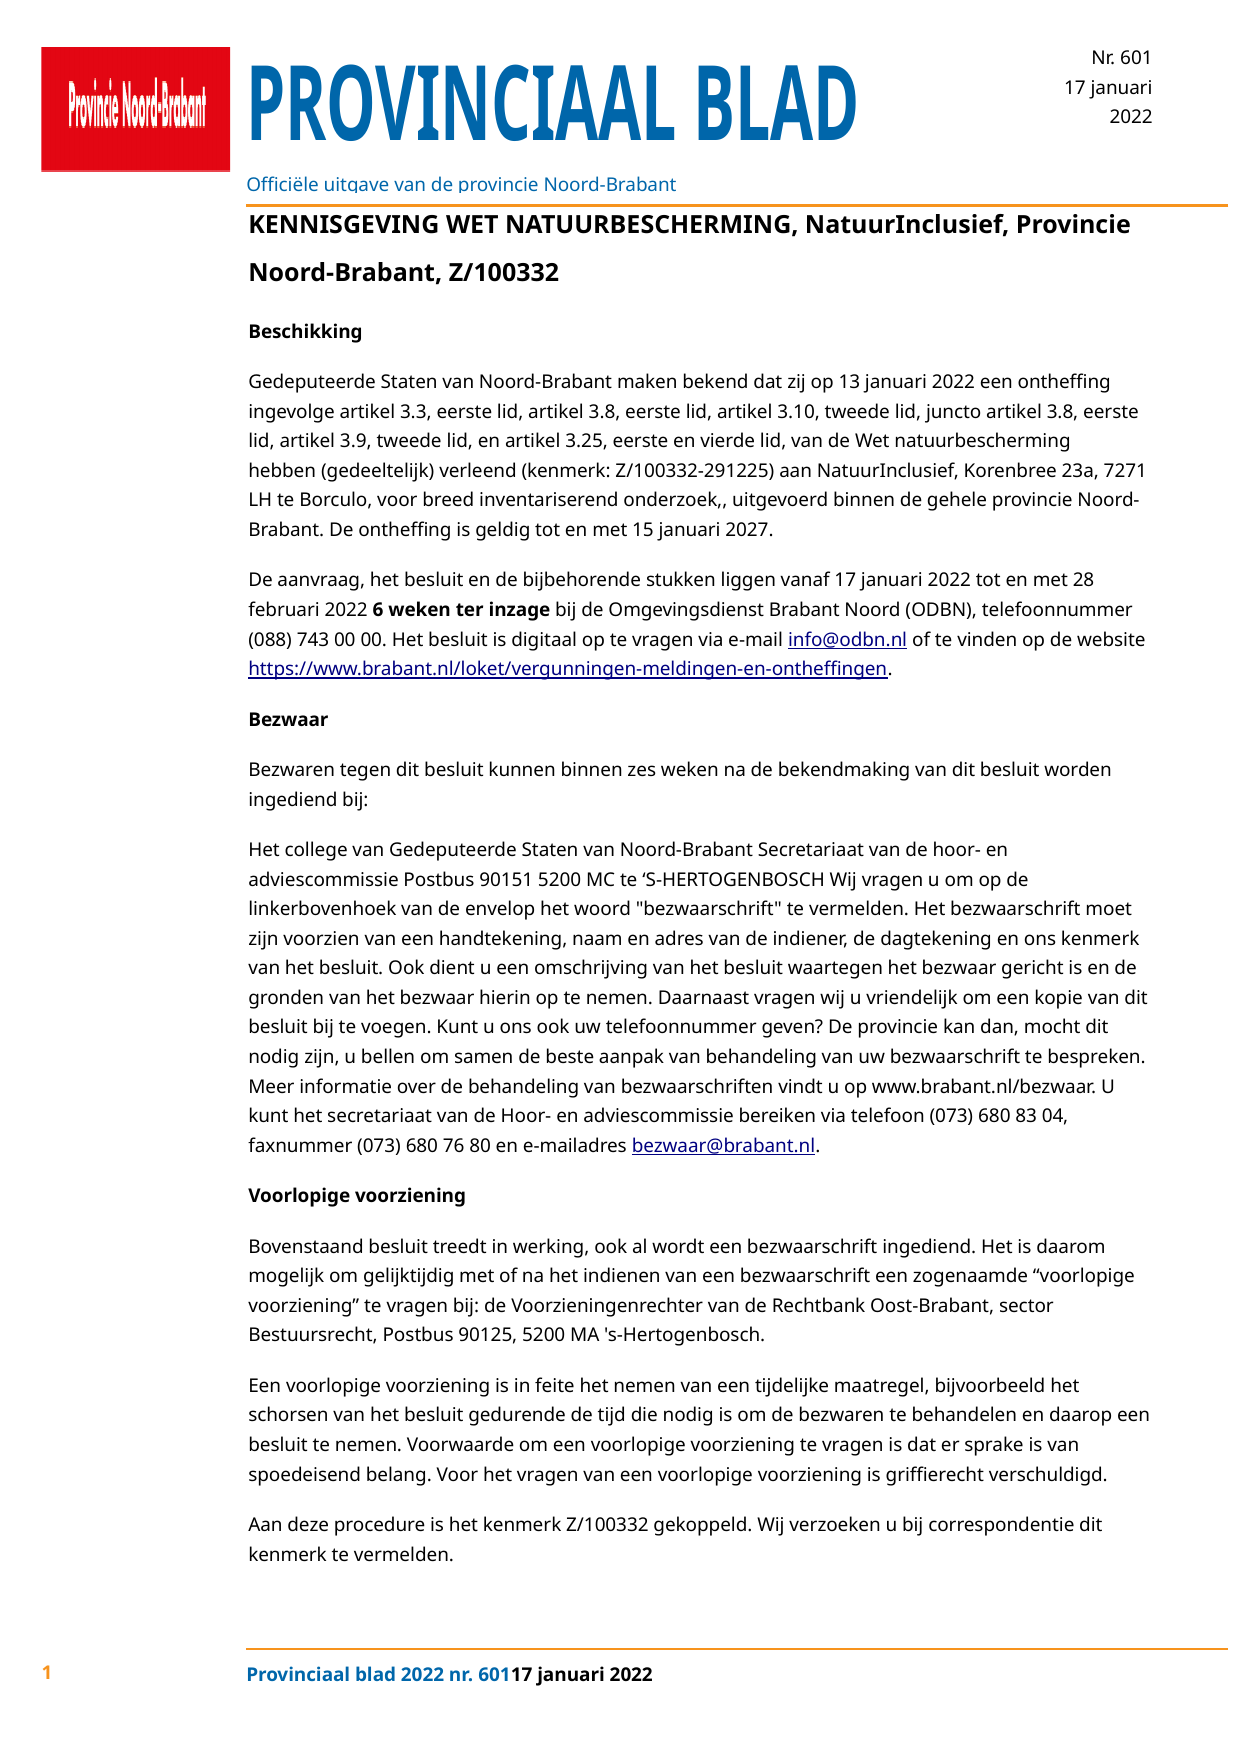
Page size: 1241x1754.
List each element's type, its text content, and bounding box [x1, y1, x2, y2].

picture [41, 47, 231, 172]
text Een voorlopige voorziening is in feite het nemen van een tijdelijke maatregel, bijvoorbeeld het schorsen van het besluit gedurende de tijd die nodig is om de bezwaren te behandelen en daarop een besluit te nemen. Voorwaarde om een voorlopige voorziening te vragen is dat er sprake is van spoedeisend belang. Voor het vragen van een voorlopige voorziening is griffierecht verschuldigd. [248, 1372, 1152, 1487]
text Bovenstaand besluit treedt in werking, ook al wordt een bezwaarschrift ingediend. Het is daarom mogelijk om gelijktijdig met of na het indienen van een bezwaarschrift een zogenaamde “voorlopige voorziening” te vragen bij: de Voorzieningenrechter van de Rechtbank Oost-Brabant, sector Bestuursrecht, Postbus 90125, 5200 MA 's-Hertogenbosch. [248, 1233, 1152, 1347]
text Gedeputeerde Staten van Noord-Brabant maken bekend dat zij op 13 januari 2022 een ontheffing ingevolge artikel 3.3, eerste lid, artikel 3.8, eerste lid, artikel 3.10, tweede lid, juncto artikel 3.8, eerste lid, artikel 3.9, tweede lid, en artikel 3.25, eerste en vierde lid, van de Wet natuurbescherming hebben (gedeeltelijk) verleend (kenmerk: Z/100332-291225) aan NatuurInclusief, Korenbree 23a, 7271 LH te Borculo, voor breed inventariserend onderzoek,, uitgevoerd binnen de gehele provincie Noord-Brabant. De ontheffing is geldig tot en met 15 januari 2027. [248, 368, 1152, 542]
text Voorlopige voorziening [248, 1182, 1152, 1208]
text Bezwaren tegen dit besluit kunnen binnen zes weken na de bekendmaking van dit besluit worden ingediend bij: [248, 756, 1152, 812]
text Bezwaar [248, 706, 1152, 732]
text Aan deze procedure is het kenmerk Z/100332 gekoppeld. Wij verzoeken u bij correspondentie dit kenmerk te vermelden. [248, 1511, 1152, 1567]
text Beschikking [248, 318, 1152, 344]
text KENNISGEVING WET NATUURBESCHERMING, NatuurInclusief, Provincie Noord-Brabant, Z/100332 [248, 207, 1152, 288]
text Het college van Gedeputeerde Staten van Noord-Brabant Secretariaat van de hoor- en adviescommissie Postbus 90151 5200 MC te ‘S‑HERTOGENBOSCH Wij vragen u om op de linkerbovenhoek van de envelop het woord "bezwaarschrift" te vermelden. Het bezwaarschrift moet zijn voorzien van een handtekening, naam en adres van de indiener, de dagtekening en ons kenmerk van het besluit. Ook dient u een omschrijving van het besluit waartegen het bezwaar gericht is en de gronden van het bezwaar hierin op te nemen. Daarnaast vragen wij u vriendelijk om een kopie van dit besluit bij te voegen. Kunt u ons ook uw telefoonnummer geven? De provincie kan dan, mocht dit nodig zijn, u bellen om samen de beste aanpak van behandeling van uw bezwaarschrift te bespreken. Meer informatie over de behandeling van bezwaarschriften vindt u op www.brabant.nl/bezwaar. U kunt het secretariaat van de Hoor- en adviescommissie bereiken via telefoon (073) 680 83 04, faxnummer (073) 680 76 80 en e-mailadres bezwaar@brabant.nl. [248, 836, 1152, 1158]
text De aanvraag, het besluit en de bijbehorende stukken liggen vanaf 17 januari 2022 tot en met 28 februari 2022 6 weken ter inzage bij de Omgevingsdienst Brabant Noord (ODBN), telefoonnummer (088) 743 00 00. Het besluit is digitaal op te vragen via e-mail info@odbn.nl of te vinden op de website https://www.brabant.nl/loket/vergunningen-meldingen-en-ontheffingen. [248, 567, 1152, 681]
